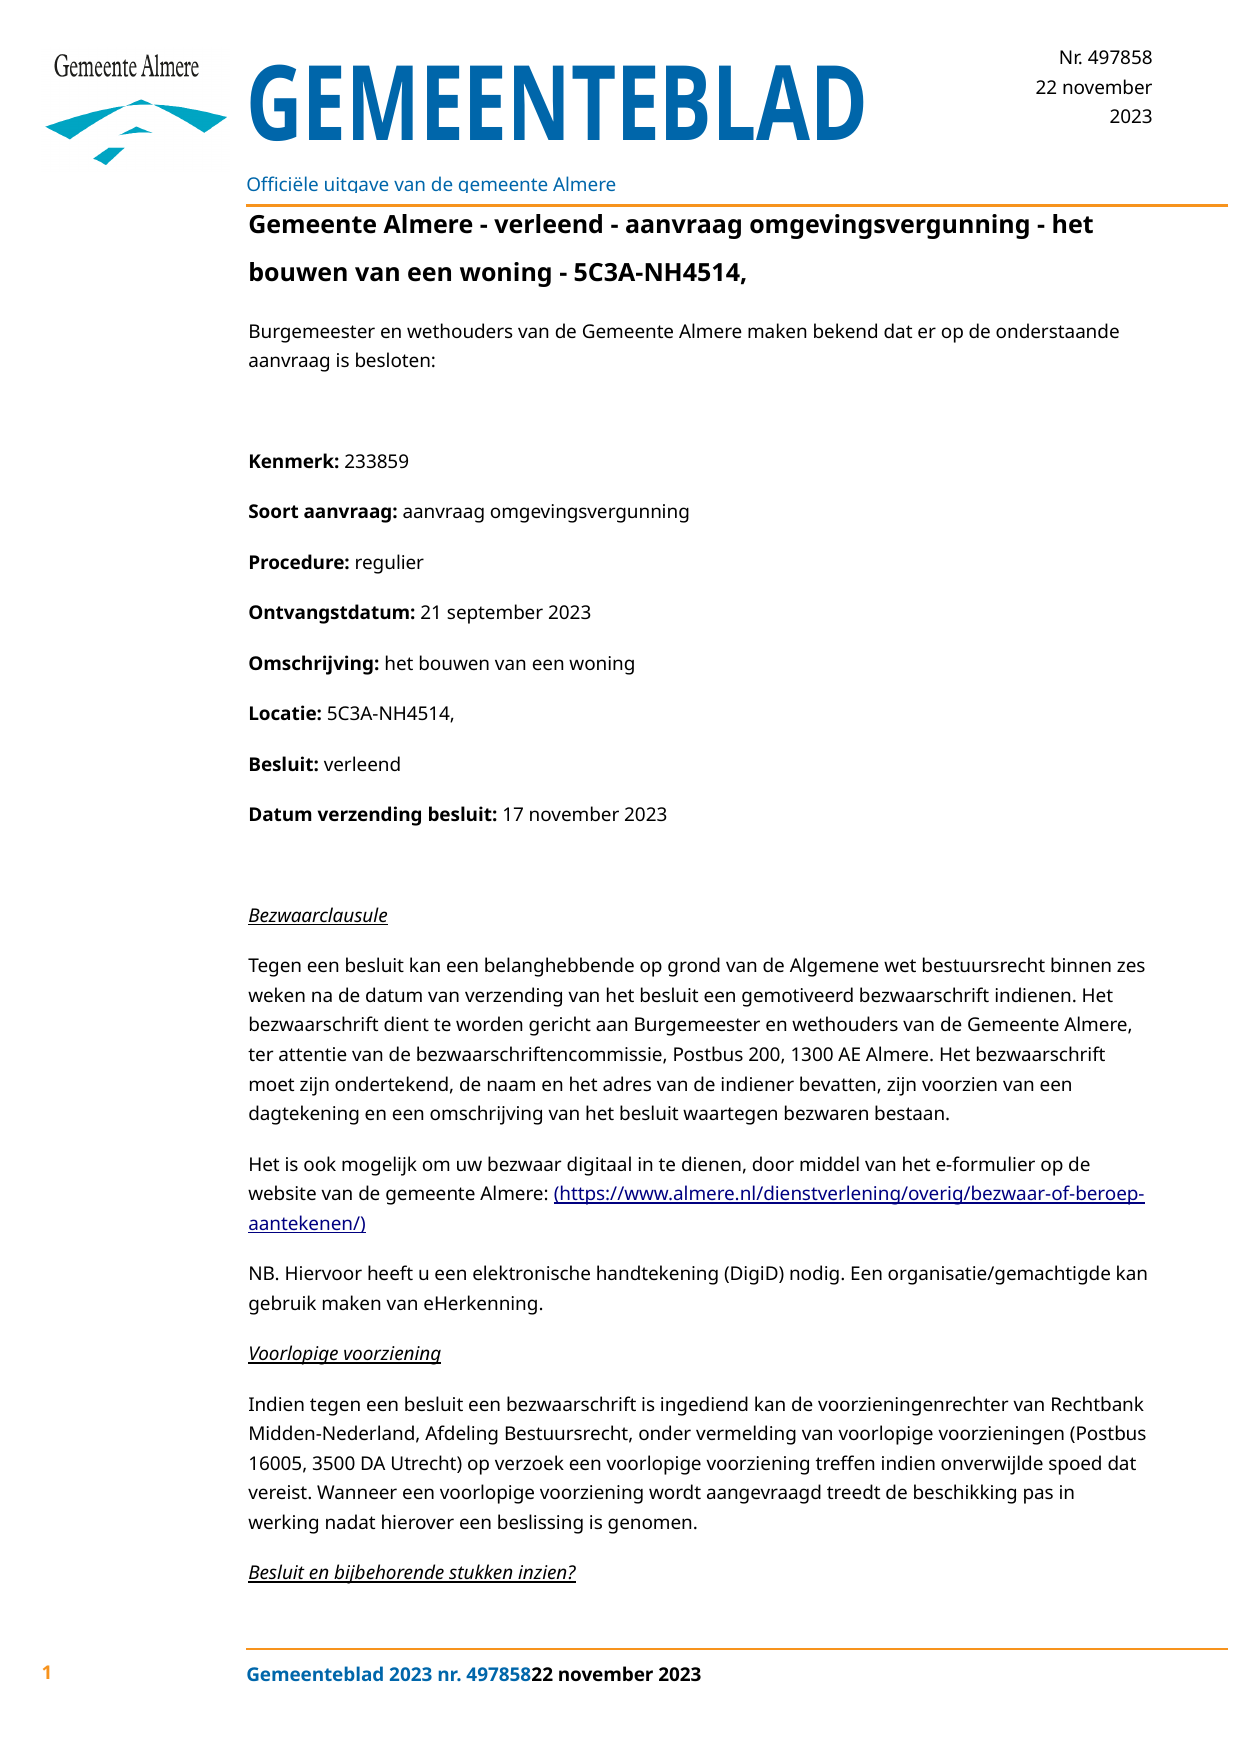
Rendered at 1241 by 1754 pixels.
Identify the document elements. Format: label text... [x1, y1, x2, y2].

text NB. Hiervoor heeft u een elektronische handtekening (DigiD) nodig. Een organisatie/gemachtigde kan gebruik maken van eHerkenning. [248, 1260, 1152, 1316]
text Gemeente Almere - verleend - aanvraag omgevingsvergunning - het bouwen van een woning - 5C3A-NH4514, [248, 207, 1152, 288]
text Kenmerk: 233859 [248, 448, 1152, 474]
text Omschrijving: het bouwen van een woning [248, 650, 1152, 676]
text Indien tegen een besluit een bezwaarschrift is ingediend kan de voorzieningenrechter van Rechtbank Midden-Nederland, Afdeling Bestuursrecht, onder vermelding van voorlopige voorzieningen (Postbus 16005, 3500 DA Utrecht) op verzoek een voorlopige voorziening treffen indien onverwijlde spoed dat vereist. Wanneer een voorlopige voorziening wordt aangevraagd treedt de beschikking pas in werking nadat hierover een beslissing is genomen. [248, 1391, 1152, 1535]
text Burgemeester en wethouders van de Gemeente Almere maken bekend dat er op de onderstaande aanvraag is besloten: [248, 318, 1152, 373]
text Ontvangstdatum: 21 september 2023 [248, 599, 1152, 625]
text Procedure: regulier [248, 549, 1152, 575]
text Besluit en bijbehorende stukken inzien? [248, 1559, 1152, 1585]
text Datum verzending besluit: 17 november 2023 [248, 801, 1152, 827]
picture [41, 47, 231, 172]
text Soort aanvraag: aanvraag omgevingsvergunning [248, 499, 1152, 524]
text Tegen een besluit kan een belanghebbende op grond van de Algemene wet bestuursrecht binnen zes weken na de datum van verzending van het besluit een gemotiveerd bezwaarschrift indienen. Het bezwaarschrift dient te worden gericht aan Burgemeester en wethouders van de Gemeente Almere, ter attentie van de bezwaarschriftencommissie, Postbus 200, 1300 AE Almere. Het bezwaarschrift moet zijn ondertekend, de naam en het adres van de indiener bevatten, zijn voorzien van een dagtekening en een omschrijving van het besluit waartegen bezwaren bestaan. [248, 952, 1152, 1126]
text Locatie: 5C3A-NH4514, [248, 700, 1152, 726]
text Het is ook mogelijk om uw bezwaar digitaal in te dienen, door middel van het e-formulier op de website van de gemeente Almere: (https://www.almere.nl/dienstverlening/overig/bezwaar-of-beroep-aantekenen/) [248, 1151, 1152, 1236]
text Besluit: verleend [248, 751, 1152, 777]
text Voorlopige voorziening [248, 1340, 1152, 1366]
text Bezwaarclausule [248, 902, 1152, 928]
